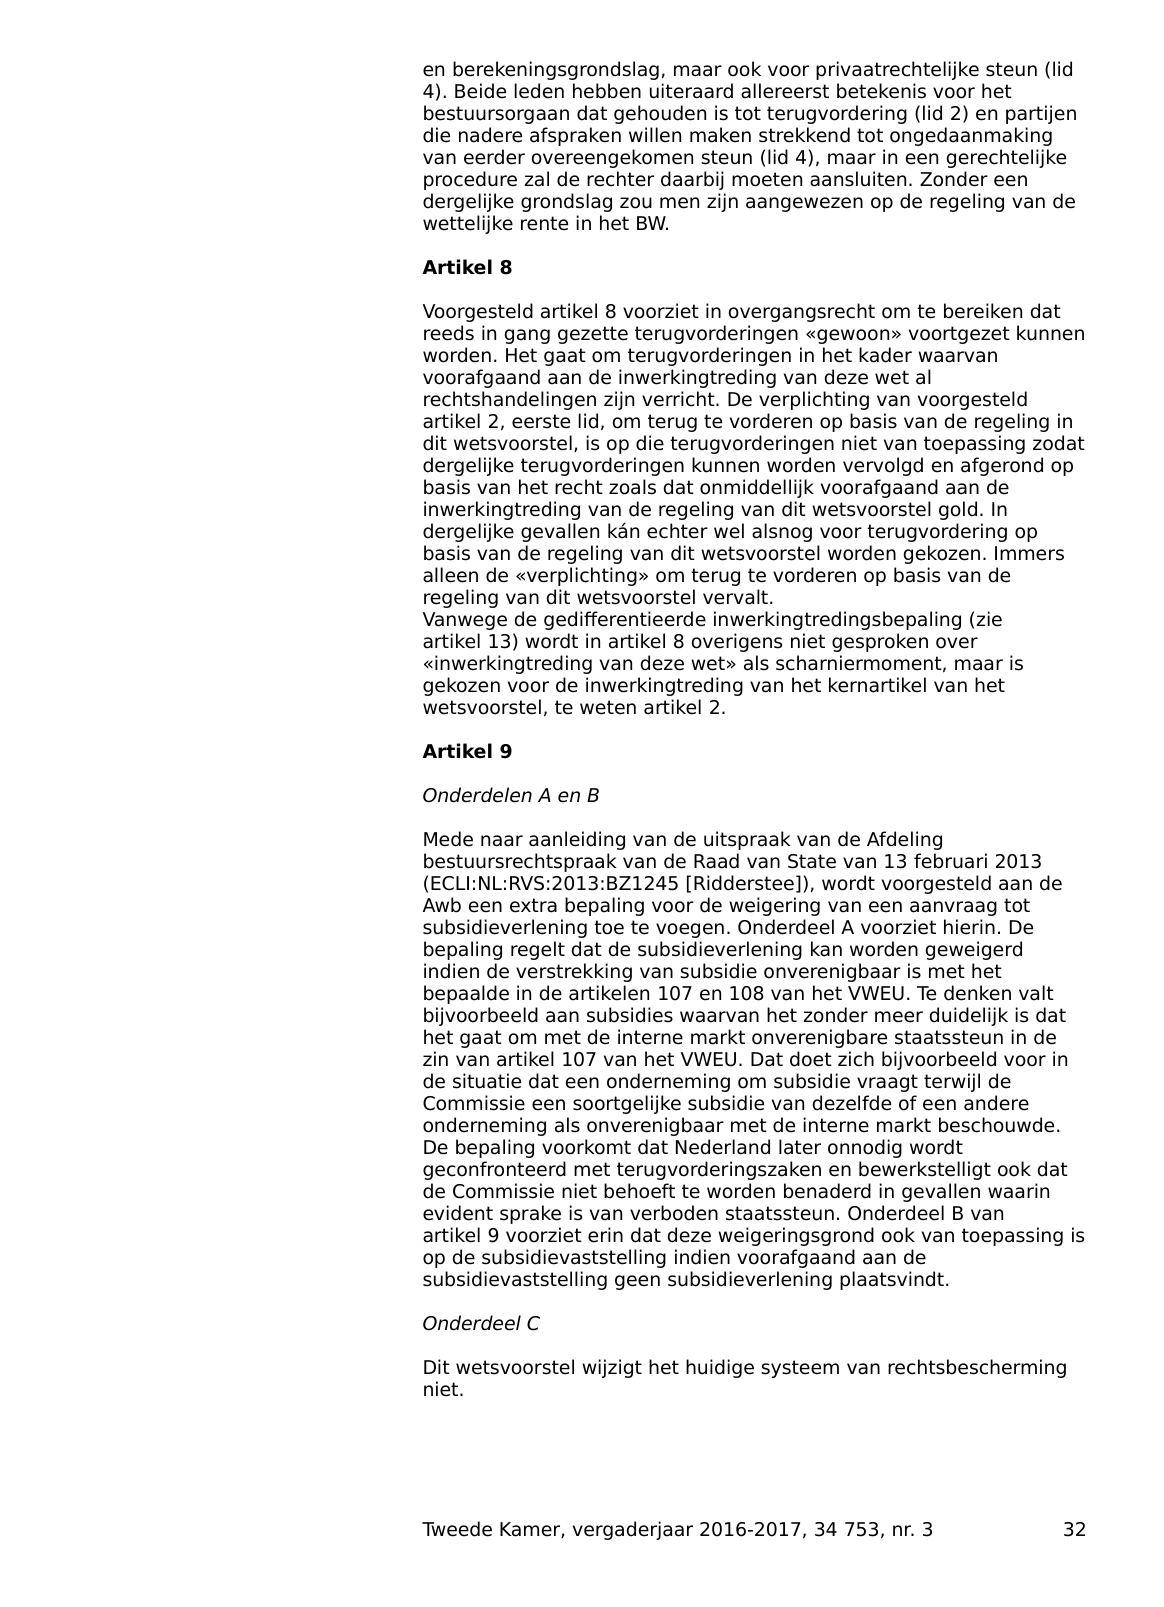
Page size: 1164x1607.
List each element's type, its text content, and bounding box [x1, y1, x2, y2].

subtitle Artikel 8 [422, 257, 1087, 279]
subtitle Onderdelen A en B [422, 785, 1087, 807]
text Mede naar aanleiding van de uitspraak van de Afdeling bestuursrechtspraak van de Raad van State van 13 februari 2013 (ECLI:NL:RVS:2013:BZ1245 [Ridderstee]), wordt voorgesteld aan de Awb een extra bepaling voor de weigering van een aanvraag tot subsidieverlening toe te voegen. Onderdeel A voorziet hierin. De bepaling regelt dat de subsidieverlening kan worden geweigerd indien de verstrekking van subsidie onverenigbaar is met het bepaalde in de artikelen 107 en 108 van het VWEU. Te denken valt bijvoorbeeld aan subsidies waarvan het zonder meer duidelijk is dat het gaat om met de interne markt onverenigbare staatssteun in de zin van artikel 107 van het VWEU. Dat doet zich bijvoorbeeld voor in de situatie dat een onderneming om subsidie vraagt terwijl de Commissie een soortgelijke subsidie van dezelfde of een andere onderneming als onverenigbaar met de interne markt beschouwde. De bepaling voorkomt dat Nederland later onnodig wordt geconfronteerd met terugvorderingszaken en bewerkstelligt ook dat de Commissie niet behoeft te worden benaderd in gevallen waarin evident sprake is van verboden staatssteun. Onderdeel B van artikel 9 voorziet erin dat deze weigeringsgrond ook van toepassing is op de subsidievaststelling indien voorafgaand aan de subsidievaststelling geen subsidieverlening plaatsvindt. [422, 829, 1087, 1291]
text en berekeningsgrondslag, maar ook voor privaatrechtelijke steun (lid 4). Beide leden hebben uiteraard allereerst betekenis voor het bestuursorgaan dat gehouden is tot terugvordering (lid 2) en partijen die nadere afspraken willen maken strekkend tot ongedaanmaking van eerder overeengekomen steun (lid 4), maar in een gerechtelijke procedure zal de rechter daarbij moeten aansluiten. Zonder een dergelijke grondslag zou men zijn aangewezen op de regeling van de wettelijke rente in het BW. [422, 59, 1087, 235]
subtitle Onderdeel C [422, 1313, 1087, 1335]
subtitle Artikel 9 [422, 741, 1087, 763]
text Dit wetsvoorstel wijzigt het huidige systeem van rechtsbescherming niet. [422, 1357, 1087, 1401]
text Voorgesteld artikel 8 voorziet in overgangsrecht om te bereiken dat reeds in gang gezette terugvorderingen «gewoon» voortgezet kunnen worden. Het gaat om terugvorderingen in het kader waarvan voorafgaand aan de inwerkingtreding van deze wet al rechtshandelingen zijn verricht. De verplichting van voorgesteld artikel 2, eerste lid, om terug te vorderen op basis van de regeling in dit wetsvoorstel, is op die terugvorderingen niet van toepassing zodat dergelijke terugvorderingen kunnen worden vervolgd en afgerond op basis van het recht zoals dat onmiddellijk voorafgaand aan de inwerkingtreding van de regeling van dit wetsvoorstel gold. In dergelijke gevallen kán echter wel alsnog voor terugvordering op basis van de regeling van dit wetsvoorstel worden gekozen. Immers alleen de «verplichting» om terug te vorderen op basis van de regeling van dit wetsvoorstel vervalt. [422, 301, 1087, 609]
text Vanwege de gedifferentieerde inwerkingtredingsbepaling (zie artikel 13) wordt in artikel 8 overigens niet gesproken over «inwerkingtreding van deze wet» als scharniermoment, maar is gekozen voor de inwerkingtreding van het kernartikel van het wetsvoorstel, te weten artikel 2. [422, 609, 1087, 719]
